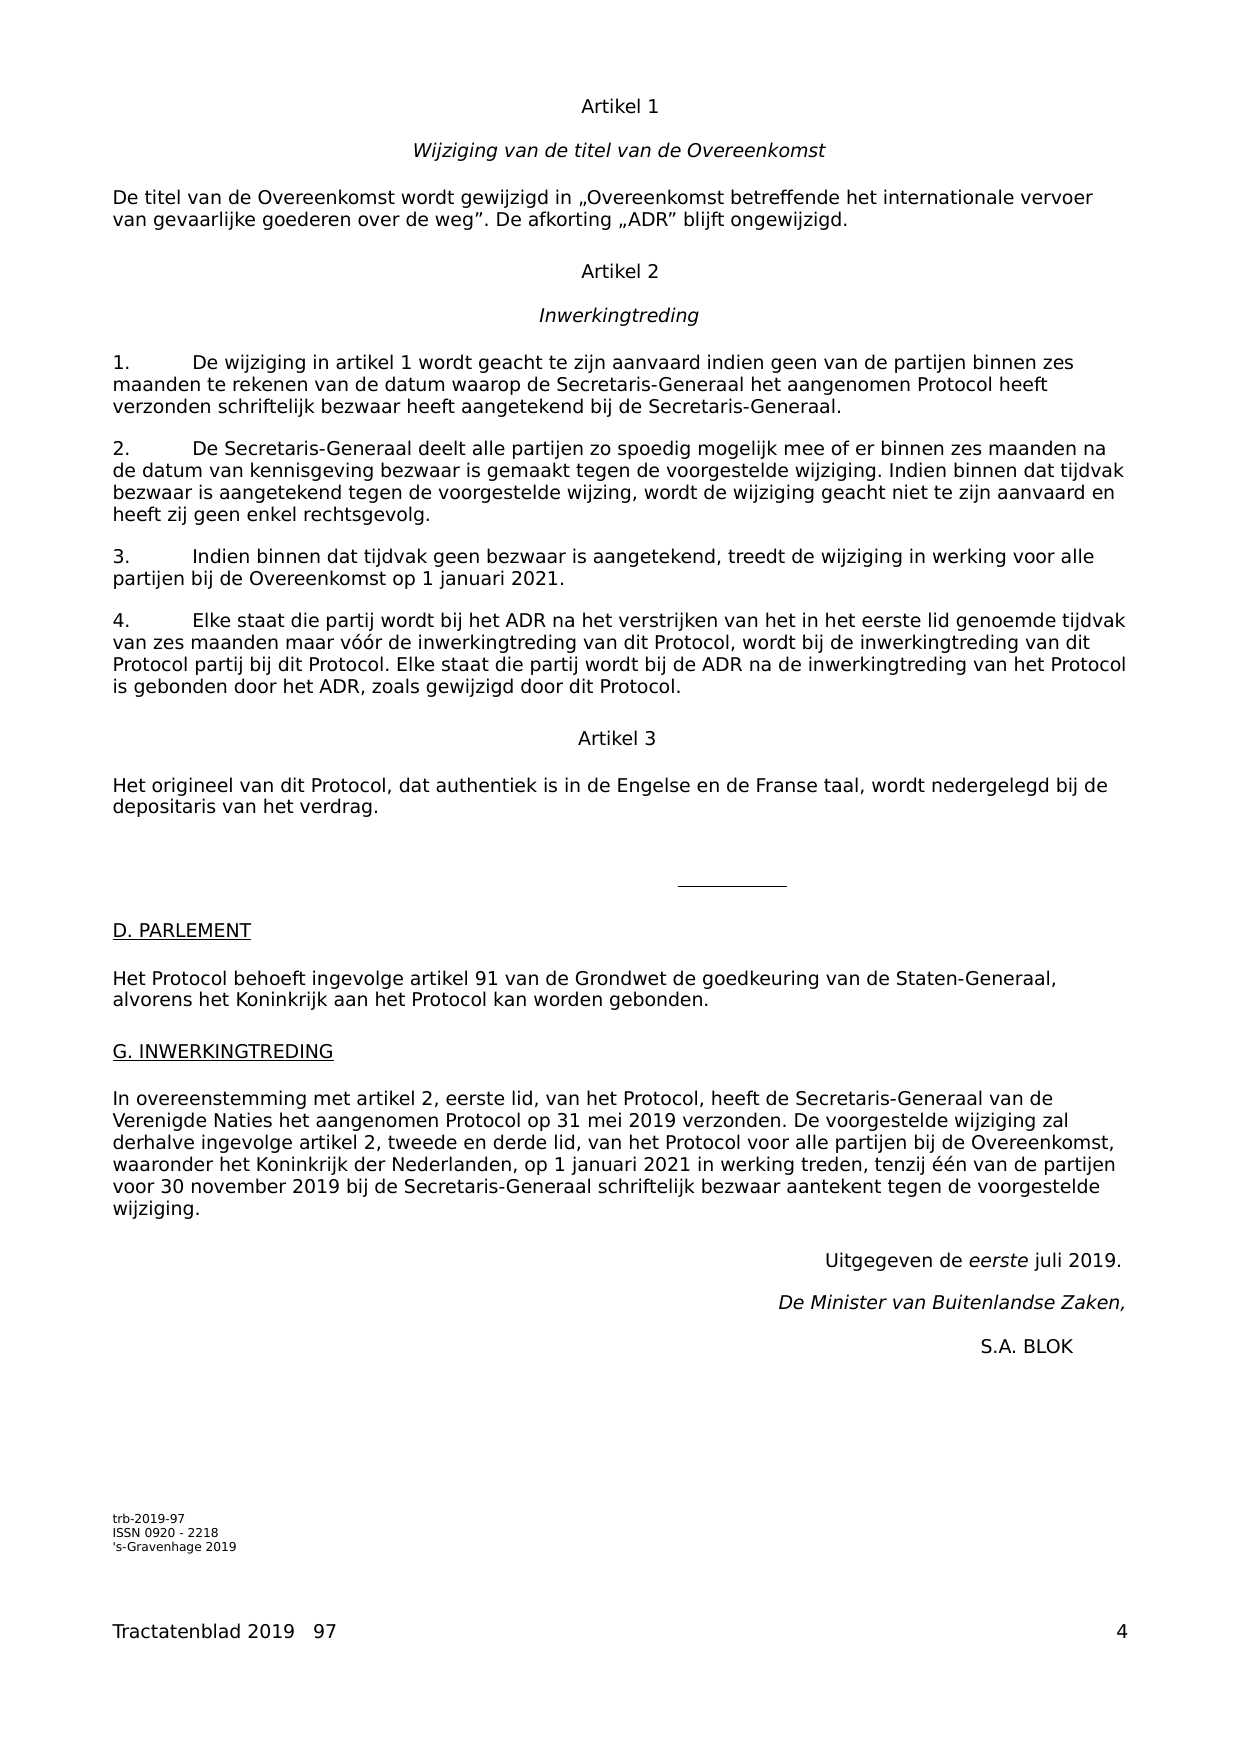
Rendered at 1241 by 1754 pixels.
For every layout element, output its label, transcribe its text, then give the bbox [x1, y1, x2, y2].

text Het origineel van dit Protocol, dat authentiek is in de Engelse en de Franse taal, wordt nedergelegd bij de depositaris van het verdrag. [112, 774, 1128, 818]
text trb-2019-97 [112, 1512, 346, 1526]
text 3. Indien binnen dat tijdvak geen bezwaar is aangetekend, treedt de wijziging in werking voor alle partijen bij de Overeenkomst op 1 januari 2021. [112, 546, 1128, 589]
subtitle Artikel 3 [112, 727, 1128, 749]
subtitle G. INWERKINGTREDING [112, 1041, 1128, 1063]
text 's-Gravenhage 2019 [112, 1540, 346, 1554]
text De titel van de Overeenkomst wordt gewijzigd in „Overeenkomst betreffende het internationale vervoer van gevaarlijke goederen over de weg”. De afkorting „ADR” blijft ongewijzigd. [112, 187, 1128, 231]
text 2. De Secretaris-Generaal deelt alle partijen zo spoedig mogelijk mee of er binnen zes maanden na de datum van kennisgeving bezwaar is gemaakt tegen de voorgestelde wijziging. Indien binnen dat tijdvak bezwaar is aangetekend tegen de voorgestelde wijzing, wordt de wijziging geacht niet te zijn aanvaard en heeft zij geen enkel rechtsgevolg. [112, 438, 1128, 526]
text Het Protocol behoeft ingevolge artikel 91 van de Grondwet de goedkeuring van de Staten-Generaal, alvorens het Koninkrijk aan het Protocol kan worden gebonden. [112, 967, 1128, 1011]
text De Minister van Buitenlandse Zaken, S.A. BLOK [112, 1292, 1128, 1358]
subtitle D. PARLEMENT [112, 920, 1128, 942]
text ISSN 0920 - 2218 [112, 1526, 346, 1540]
subtitle Artikel 1 Wijziging van de titel van de Overeenkomst [112, 96, 1128, 162]
text In overeenstemming met artikel 2, eerste lid, van het Protocol, heeft de Secretaris-Generaal van de Verenigde Naties het aangenomen Protocol op 31 mei 2019 verzonden. De voorgestelde wijziging zal derhalve ingevolge artikel 2, tweede en derde lid, van het Protocol voor alle partijen bij de Overeenkomst, waaronder het Koninkrijk der Nederlanden, op 1 januari 2021 in werking treden, tenzij één van de partijen voor 30 november 2019 bij de Secretaris-Generaal schriftelijk bezwaar aantekent tegen de voorgestelde wijziging. [112, 1088, 1128, 1220]
text 1. De wijziging in artikel 1 wordt geacht te zijn aanvaard indien geen van de partijen binnen zes maanden te rekenen van de datum waarop de Secretaris-Generaal het aangenomen Protocol heeft verzonden schriftelijk bezwaar heeft aangetekend bij de Secretaris-Generaal. [112, 352, 1128, 418]
text Uitgegeven de eerste juli 2019. [112, 1250, 1128, 1272]
subtitle Artikel 2 Inwerkingtreding [112, 261, 1128, 327]
text 4. Elke staat die partij wordt bij het ADR na het verstrijken van het in het eerste lid genoemde tijdvak van zes maanden maar vóór de inwerkingtreding van dit Protocol, wordt bij de inwerkingtreding van dit Protocol partij bij dit Protocol. Elke staat die partij wordt bij de ADR na de inwerkingtreding van het Protocol is gebonden door het ADR, zoals gewijzigd door dit Protocol. [112, 609, 1128, 697]
